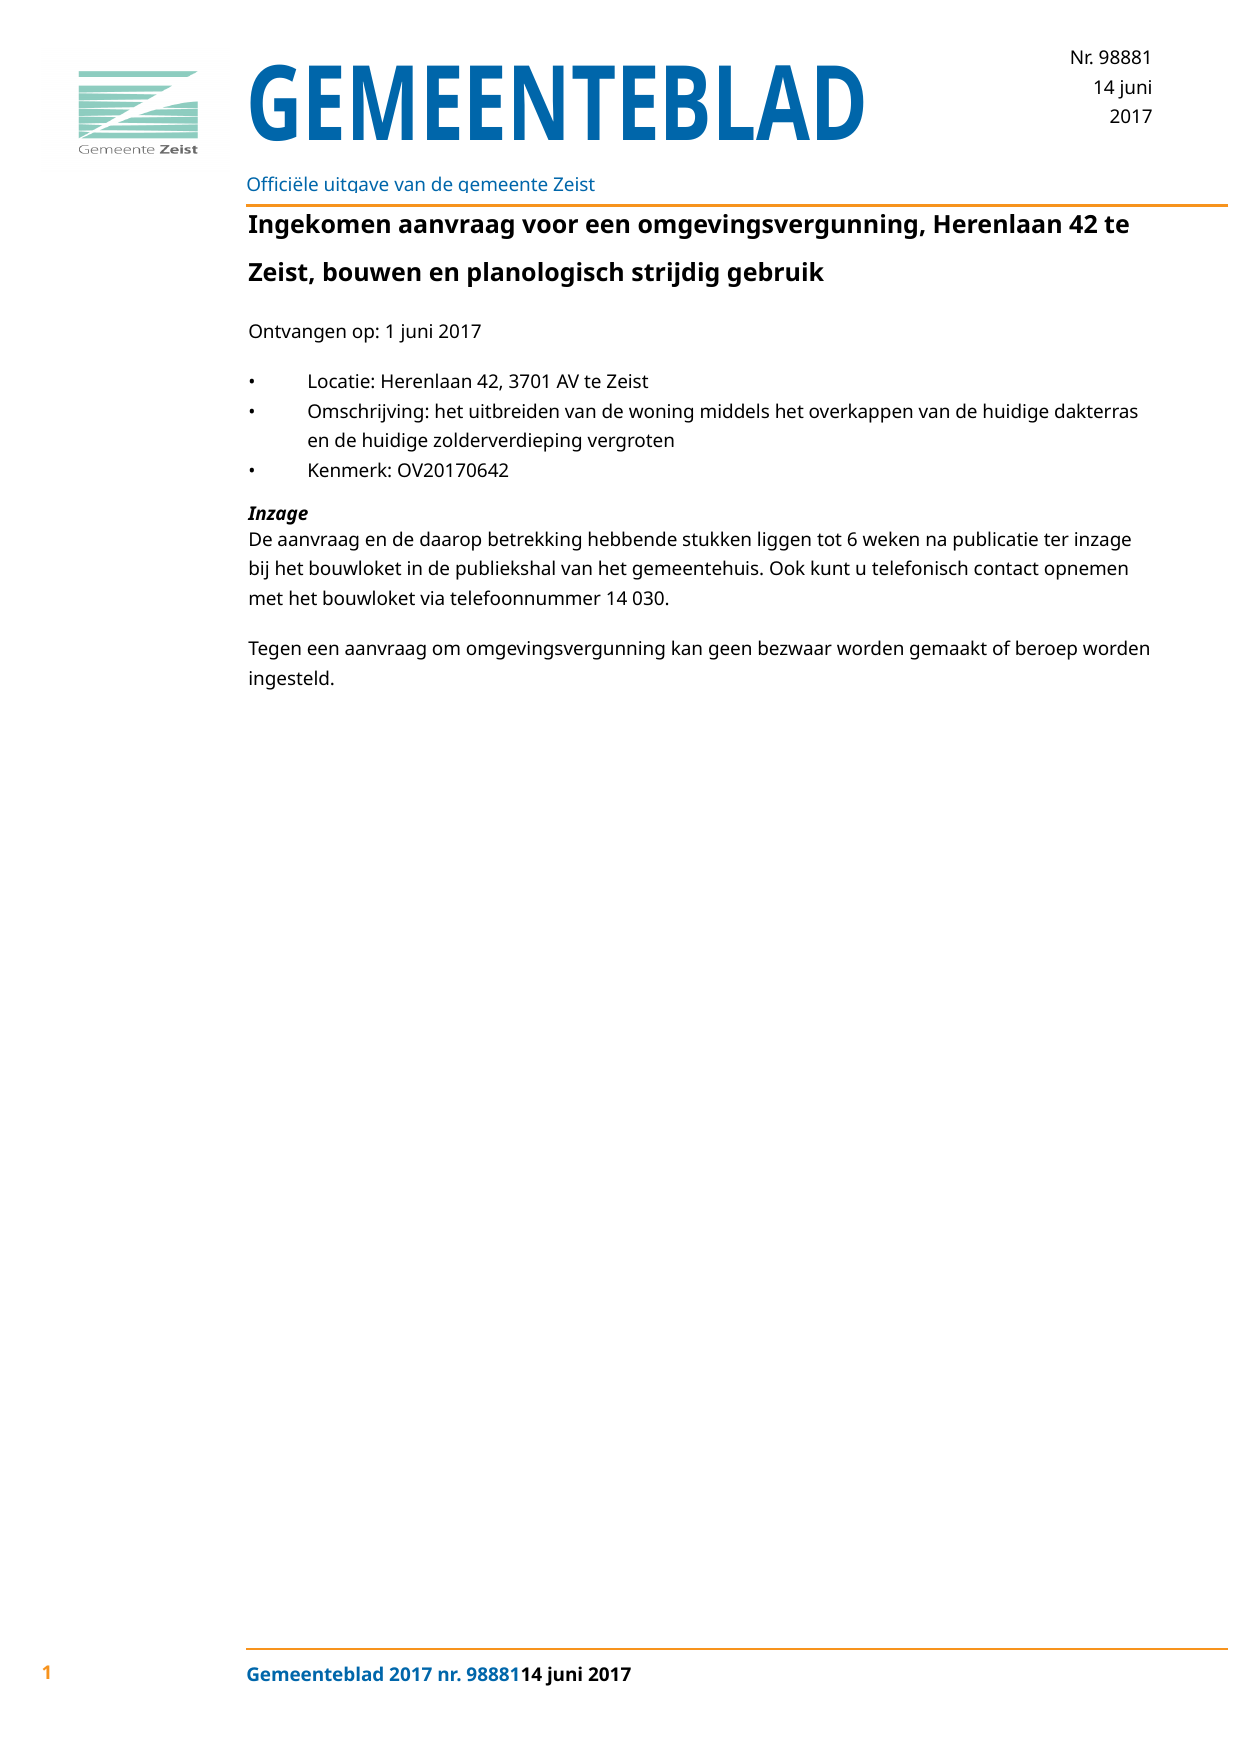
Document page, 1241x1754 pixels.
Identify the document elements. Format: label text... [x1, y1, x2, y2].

text Inzage [248, 500, 1152, 526]
list Omschrijving: het uitbreiden van de woning middels het overkappen van de huidige dakterras en de huidige zolderverdieping vergroten [248, 398, 1152, 453]
list Locatie: Herenlaan 42, 3701 AV te Zeist [248, 368, 1152, 394]
text Ontvangen op: 1 juni 2017 [248, 318, 1152, 344]
text Ingekomen aanvraag voor een omgevingsvergunning, Herenlaan 42 te Zeist, bouwen en planologisch strijdig gebruik [248, 207, 1152, 288]
text Tegen een aanvraag om omgevingsvergunning kan geen bezwaar worden gemaakt of beroep worden ingesteld. [248, 636, 1152, 691]
list Kenmerk: OV20170642 [248, 457, 1152, 483]
picture [41, 47, 231, 172]
text De aanvraag en de daarop betrekking hebbende stukken liggen tot 6 weken na publicatie ter inzage bij het bouwloket in de publiekshal van het gemeentehuis. Ook kunt u telefonisch contact opnemen met het bouwloket via telefoonnummer 14 030. [248, 526, 1152, 611]
